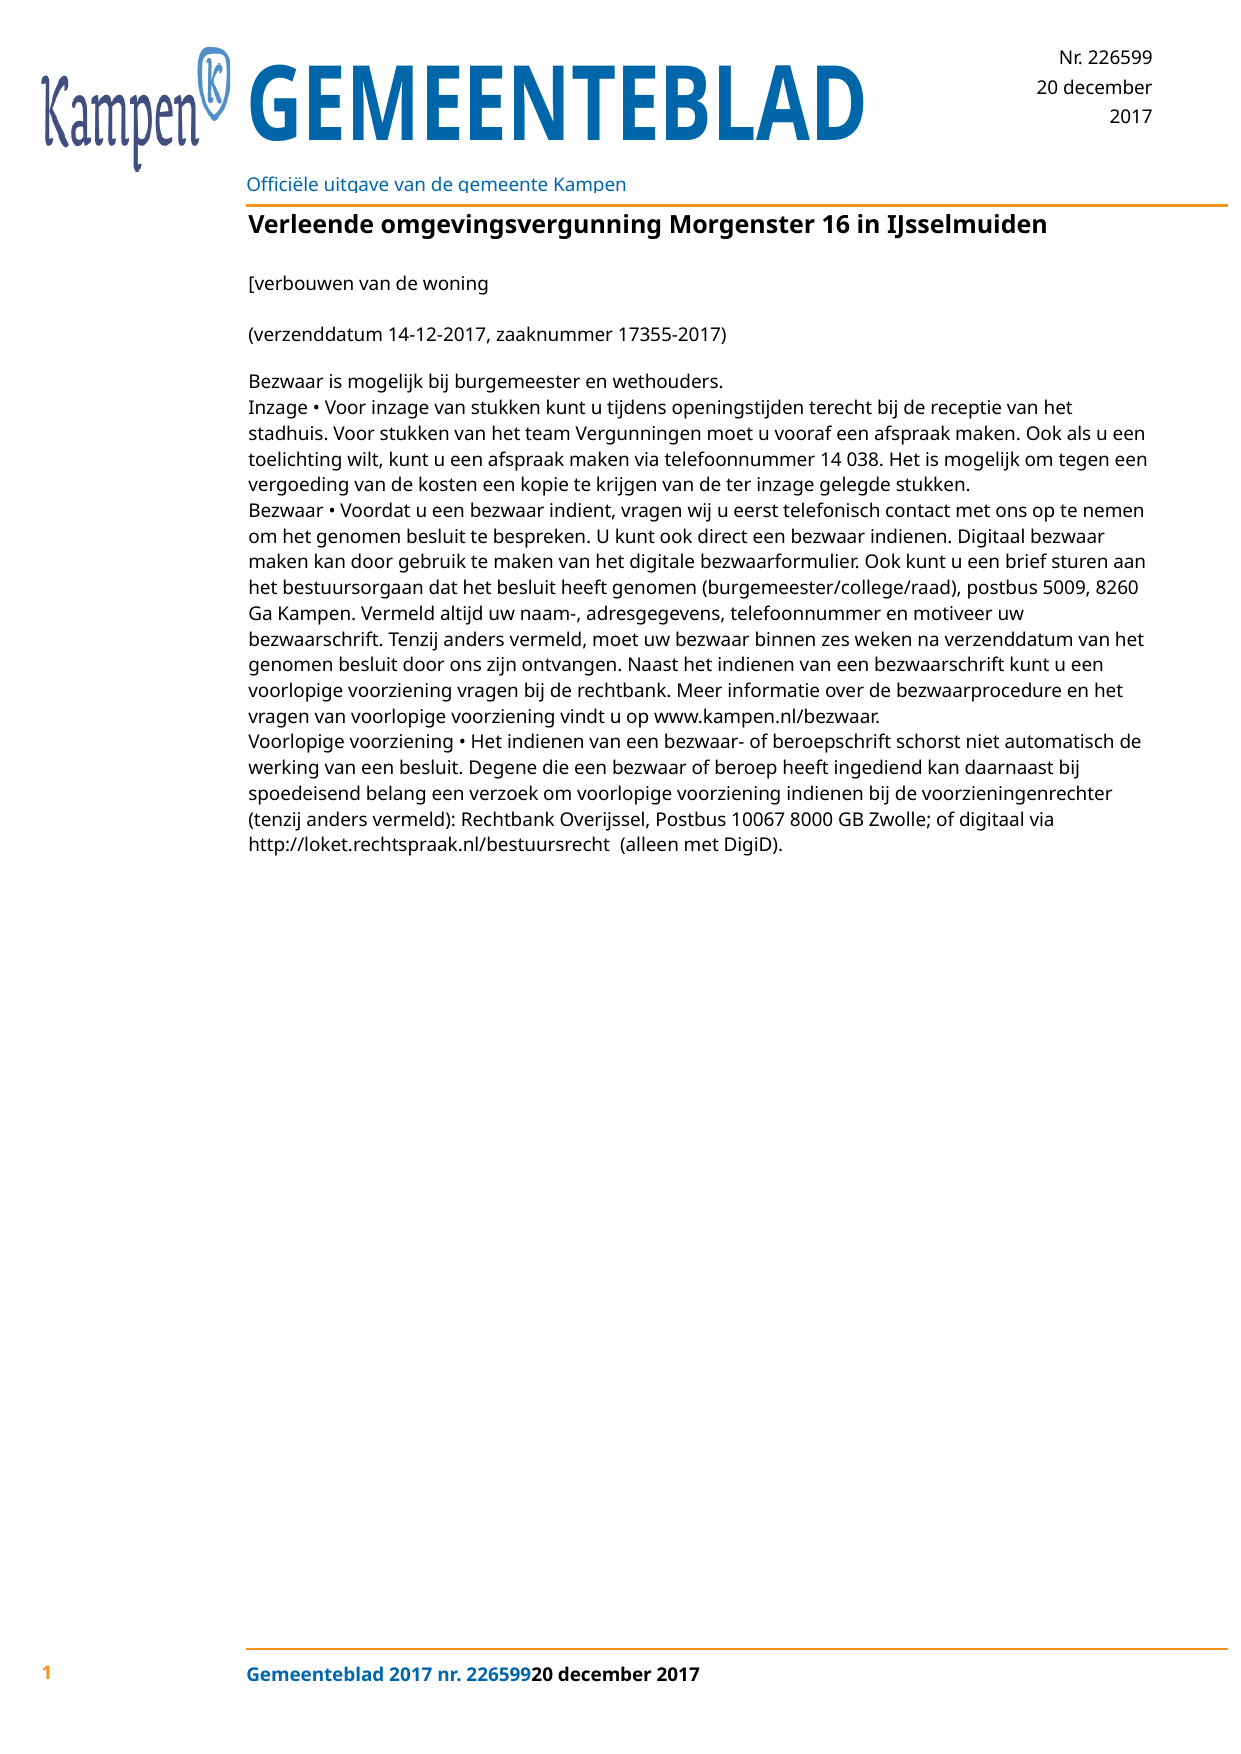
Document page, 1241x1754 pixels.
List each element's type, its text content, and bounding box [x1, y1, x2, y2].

text (verzenddatum 14-12-2017, zaaknummer 17355-2017) [248, 321, 1152, 346]
picture [41, 47, 231, 172]
text [verbouwen van de woning [248, 270, 1152, 296]
text Voorlopige voorziening • Het indienen van een bezwaar- of beroepschrift schorst niet automatisch de werking van een besluit. Degene die een bezwaar of beroep heeft ingediend kan daarnaast bij spoedeisend belang een verzoek om voorlopige voorziening indienen bij de voorzieningenrechter (tenzij anders vermeld): Rechtbank Overijssel, Postbus 10067 8000 GB Zwolle; of digitaal via http://loket.rechtspraak.nl/bestuursrecht (alleen met DigiD). [248, 729, 1152, 857]
text Bezwaar • Voordat u een bezwaar indient, vragen wij u eerst telefonisch contact met ons op te nemen om het genomen besluit te bespreken. U kunt ook direct een bezwaar indienen. Digitaal bezwaar maken kan door gebruik te maken van het digitale bezwaarformulier. Ook kunt u een brief sturen aan het bestuursorgaan dat het besluit heeft genomen (burgemeester/college/raad), postbus 5009, 8260 Ga Kampen. Vermeld altijd uw naam-, adresgegevens, telefoonnummer en motiveer uw bezwaarschrift. Tenzij anders vermeld, moet uw bezwaar binnen zes weken na verzenddatum van het genomen besluit door ons zijn ontvangen. Naast het indienen van een bezwaarschrift kunt u een voorlopige voorziening vragen bij de rechtbank. Meer informatie over de bezwaarprocedure en het vragen van voorlopige voorziening vindt u op www.kampen.nl/bezwaar. [248, 497, 1152, 729]
text Bezwaar is mogelijk bij burgemeester en wethouders. [248, 368, 1152, 394]
text Inzage • Voor inzage van stukken kunt u tijdens openingstijden terecht bij de receptie van het stadhuis. Voor stukken van het team Vergunningen moet u vooraf een afspraak maken. Ook als u een toelichting wilt, kunt u een afspraak maken via telefoonnummer 14 038. Het is mogelijk om tegen een vergoeding van de kosten een kopie te krijgen van de ter inzage gelegde stukken. [248, 394, 1152, 497]
text Verleende omgevingsvergunning Morgenster 16 in IJsselmuiden [248, 207, 1152, 241]
